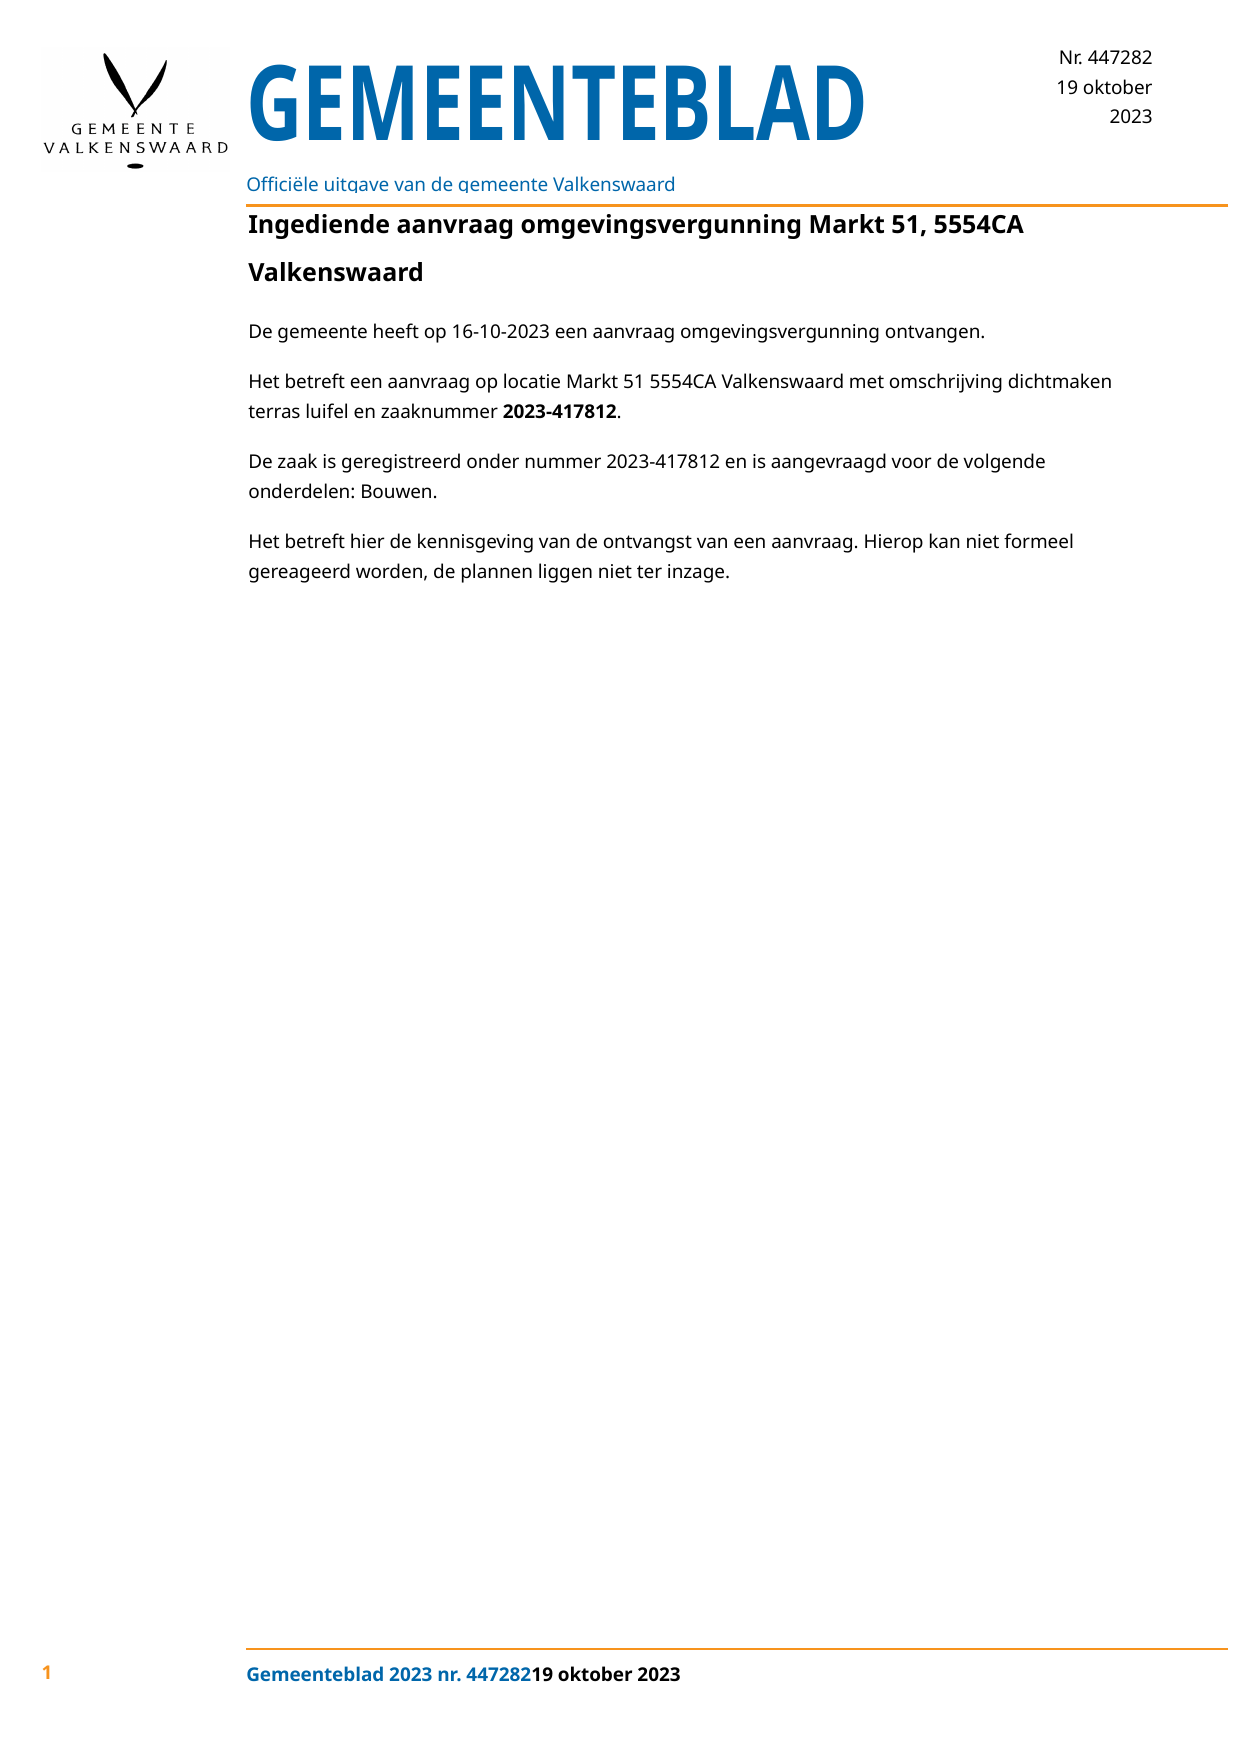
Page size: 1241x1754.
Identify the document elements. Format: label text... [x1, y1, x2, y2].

text Het betreft een aanvraag op locatie Markt 51 5554CA Valkenswaard met omschrijving dichtmaken terras luifel en zaaknummer 2023-417812. [248, 368, 1152, 424]
picture [41, 47, 231, 172]
text De zaak is geregistreerd onder nummer 2023-417812 en is aangevraagd voor de volgende onderdelen: Bouwen. [248, 448, 1152, 504]
text Het betreft hier de kennisgeving van de ontvangst van een aanvraag. Hierop kan niet formeel gereageerd worden, de plannen liggen niet ter inzage. [248, 528, 1152, 584]
text De gemeente heeft op 16-10-2023 een aanvraag omgevingsvergunning ontvangen. [248, 318, 1152, 344]
text Ingediende aanvraag omgevingsvergunning Markt 51, 5554CA Valkenswaard [248, 207, 1152, 288]
